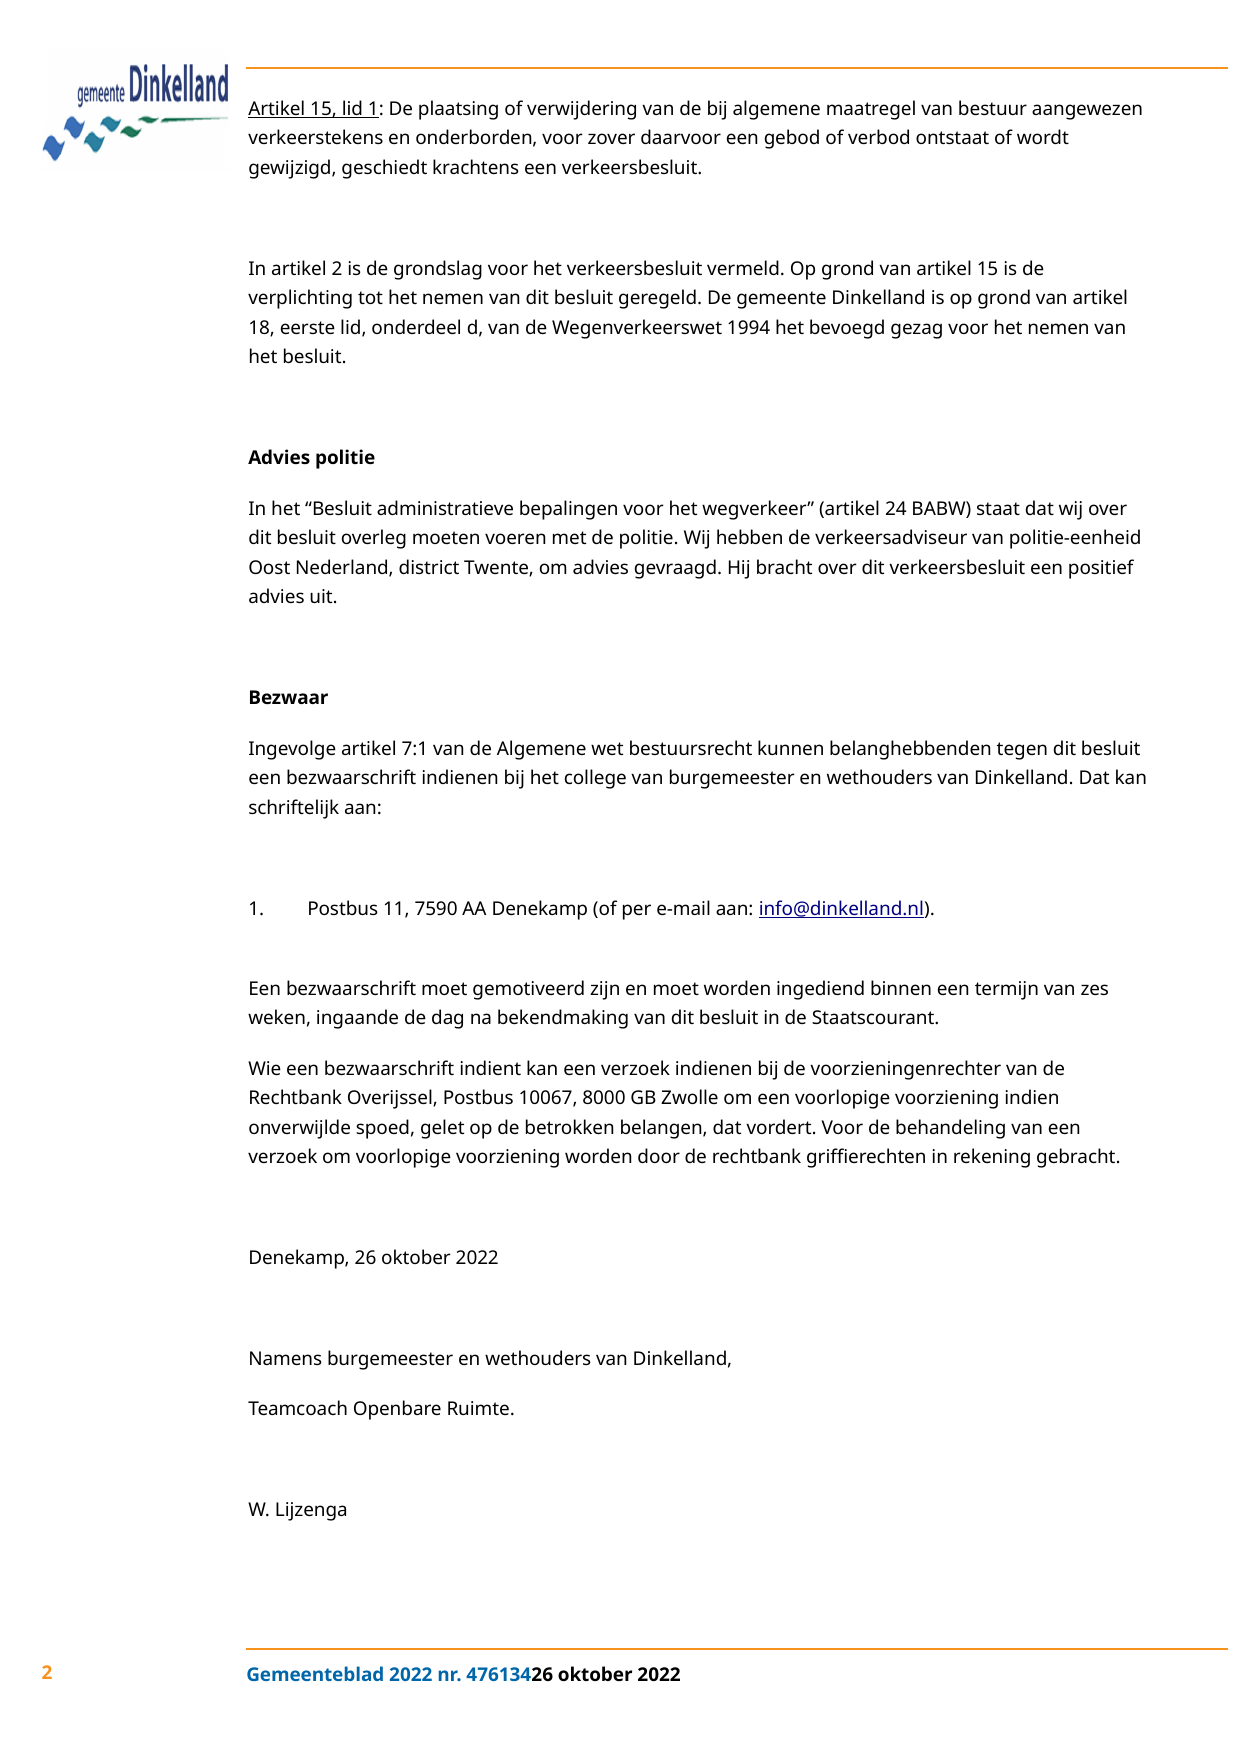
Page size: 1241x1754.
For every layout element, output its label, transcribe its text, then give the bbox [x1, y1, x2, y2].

text In het “Besluit administratieve bepalingen voor het wegverkeer” (artikel 24 BABW) staat dat wij over dit besluit overleg moeten voeren met de politie. Wij hebben de verkeersadviseur van politie-eenheid Oost Nederland, district Twente, om advies gevraagd. Hij bracht over dit verkeersbesluit een positief advies uit. [248, 495, 1152, 609]
text Teamcoach Openbare Ruimte. [248, 1396, 1152, 1421]
text Wie een bezwaarschrift indient kan een verzoek indienen bij de voorzieningenrechter van de Rechtbank Overijssel, Postbus 10067, 8000 GB Zwolle om een voorlopige voorziening indien onverwijlde spoed, gelet op de betrokken belangen, dat vordert. Voor de behandeling van een verzoek om voorlopige voorziening worden door de rechtbank griffierechten in rekening gebracht. [248, 1055, 1152, 1169]
text Advies politie [248, 444, 1152, 470]
text Namens burgemeester en wethouders van Dinkelland, [248, 1345, 1152, 1371]
text Ingevolge artikel 7:1 van de Algemene wet bestuursrecht kunnen belanghebbenden tegen dit besluit een bezwaarschrift indienen bij het college van burgemeester en wethouders van Dinkelland. Dat kan schriftelijk aan: [248, 735, 1152, 820]
text In artikel 2 is de grondslag voor het verkeersbesluit vermeld. Op grond van artikel 15 is de verplichting tot het nemen van dit besluit geregeld. De gemeente Dinkelland is op grond van artikel 18, eerste lid, onderdeel d, van de Wegenverkeerswet 1994 het bevoegd gezag voor het nemen van het besluit. [248, 255, 1152, 369]
picture [41, 47, 231, 172]
text W. Lijzenga [248, 1496, 1152, 1522]
text Bezwaar [248, 684, 1152, 710]
text Artikel 15, lid 1: De plaatsing of verwijdering van de bij algemene maatregel van bestuur aangewezen verkeerstekens en onderborden, voor zover daarvoor een gebod of verbod ontstaat of wordt gewijzigd, geschiedt krachtens een verkeersbesluit. [248, 95, 1152, 180]
text Een bezwaarschrift moet gemotiveerd zijn en moet worden ingediend binnen een termijn van zes weken, ingaande de dag na bekendmaking van dit besluit in de Staatscourant. [248, 975, 1152, 1030]
text Denekamp, 26 oktober 2022 [248, 1244, 1152, 1270]
list Postbus 11, 7590 AA Denekamp (of per e-mail aan: info@dinkelland.nl). [248, 895, 1152, 921]
